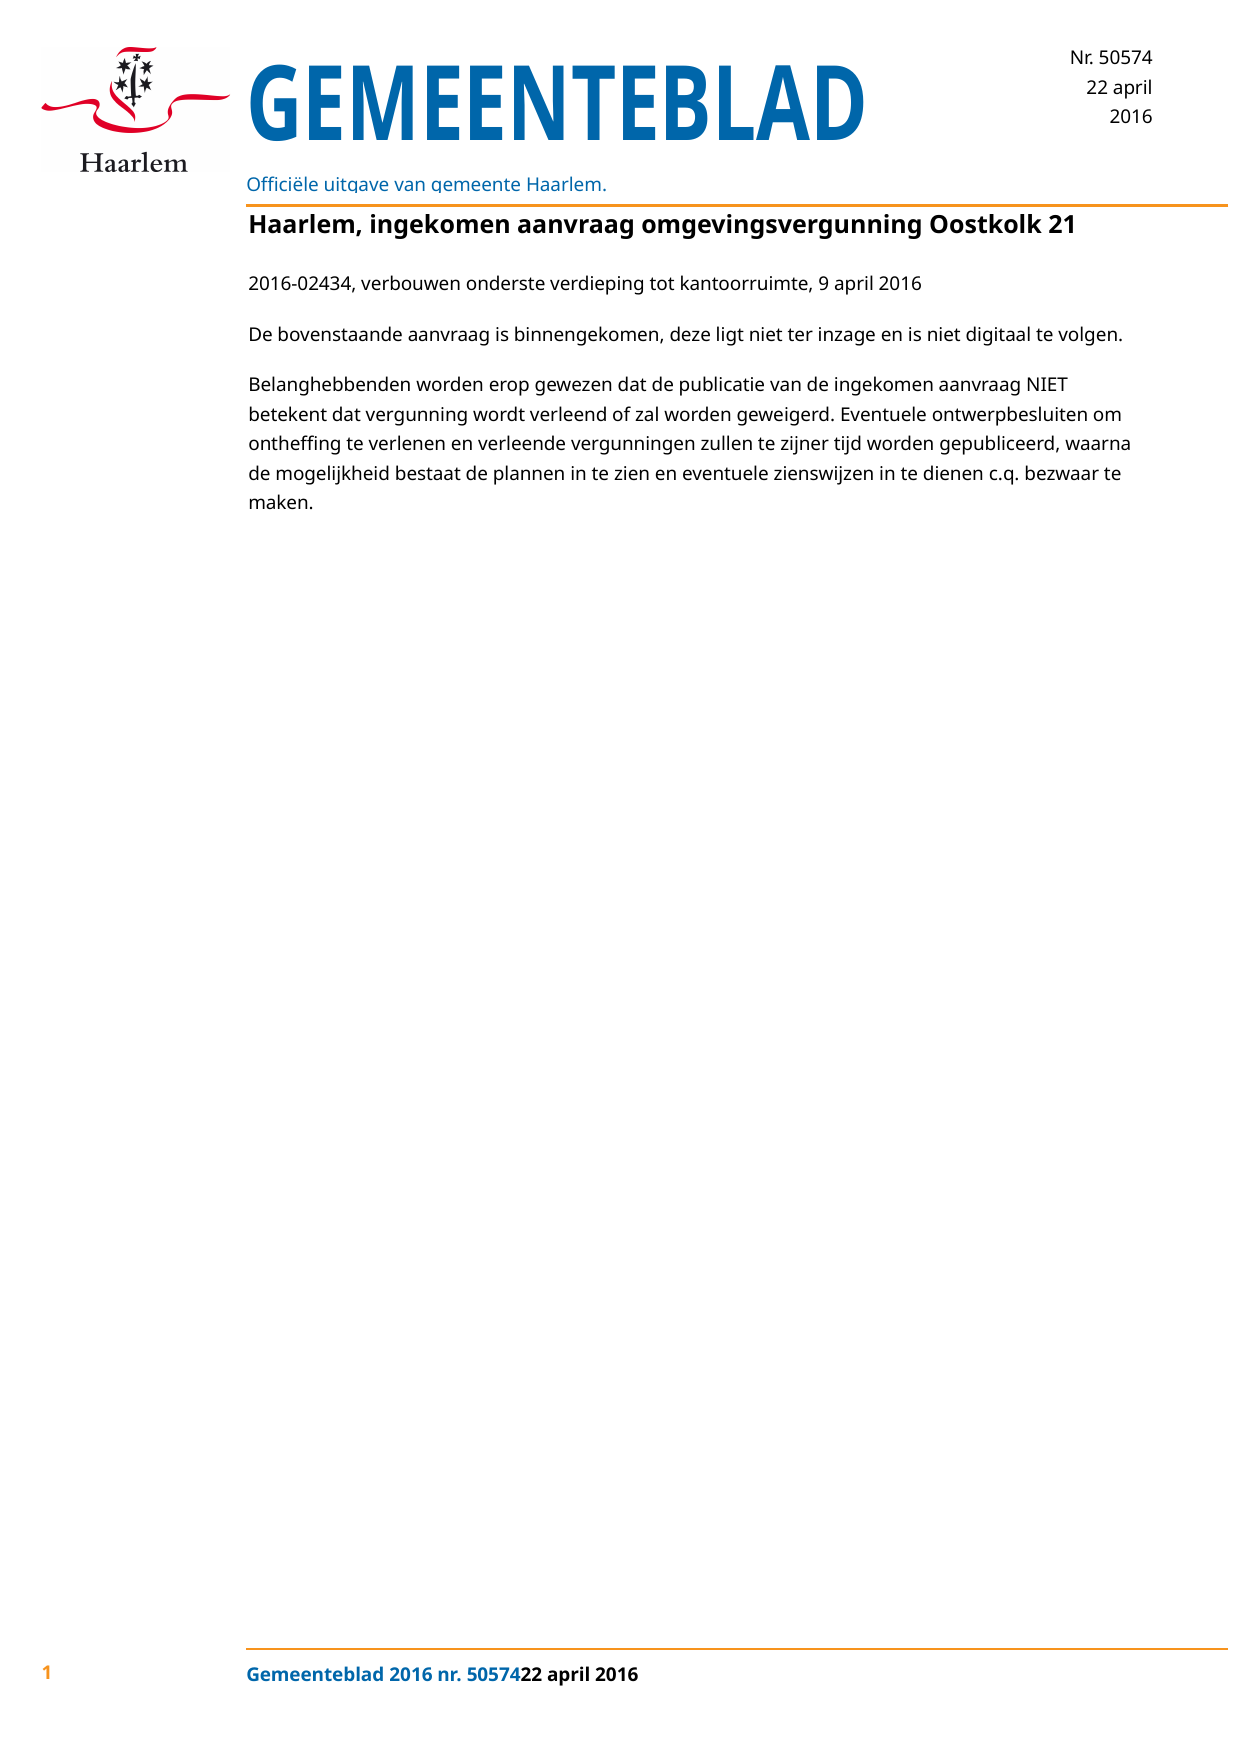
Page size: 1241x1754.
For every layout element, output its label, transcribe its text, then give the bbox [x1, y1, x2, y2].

text 2016-02434, verbouwen onderste verdieping tot kantoorruimte, 9 april 2016 [248, 270, 1152, 296]
text De bovenstaande aanvraag is binnengekomen, deze ligt niet ter inzage en is niet digitaal te volgen. [248, 321, 1152, 346]
picture [41, 47, 231, 172]
text Belanghebbenden worden erop gewezen dat de publicatie van de ingekomen aanvraag NIET betekent dat vergunning wordt verleend of zal worden geweigerd. Eventuele ontwerpbesluiten om ontheffing te verlenen en verleende vergunningen zullen te zijner tijd worden gepubliceerd, waarna de mogelijkheid bestaat de plannen in te zien en eventuele zienswijzen in te dienen c.q. bezwaar te maken. [248, 371, 1152, 515]
text Haarlem, ingekomen aanvraag omgevingsvergunning Oostkolk 21 [248, 207, 1152, 241]
